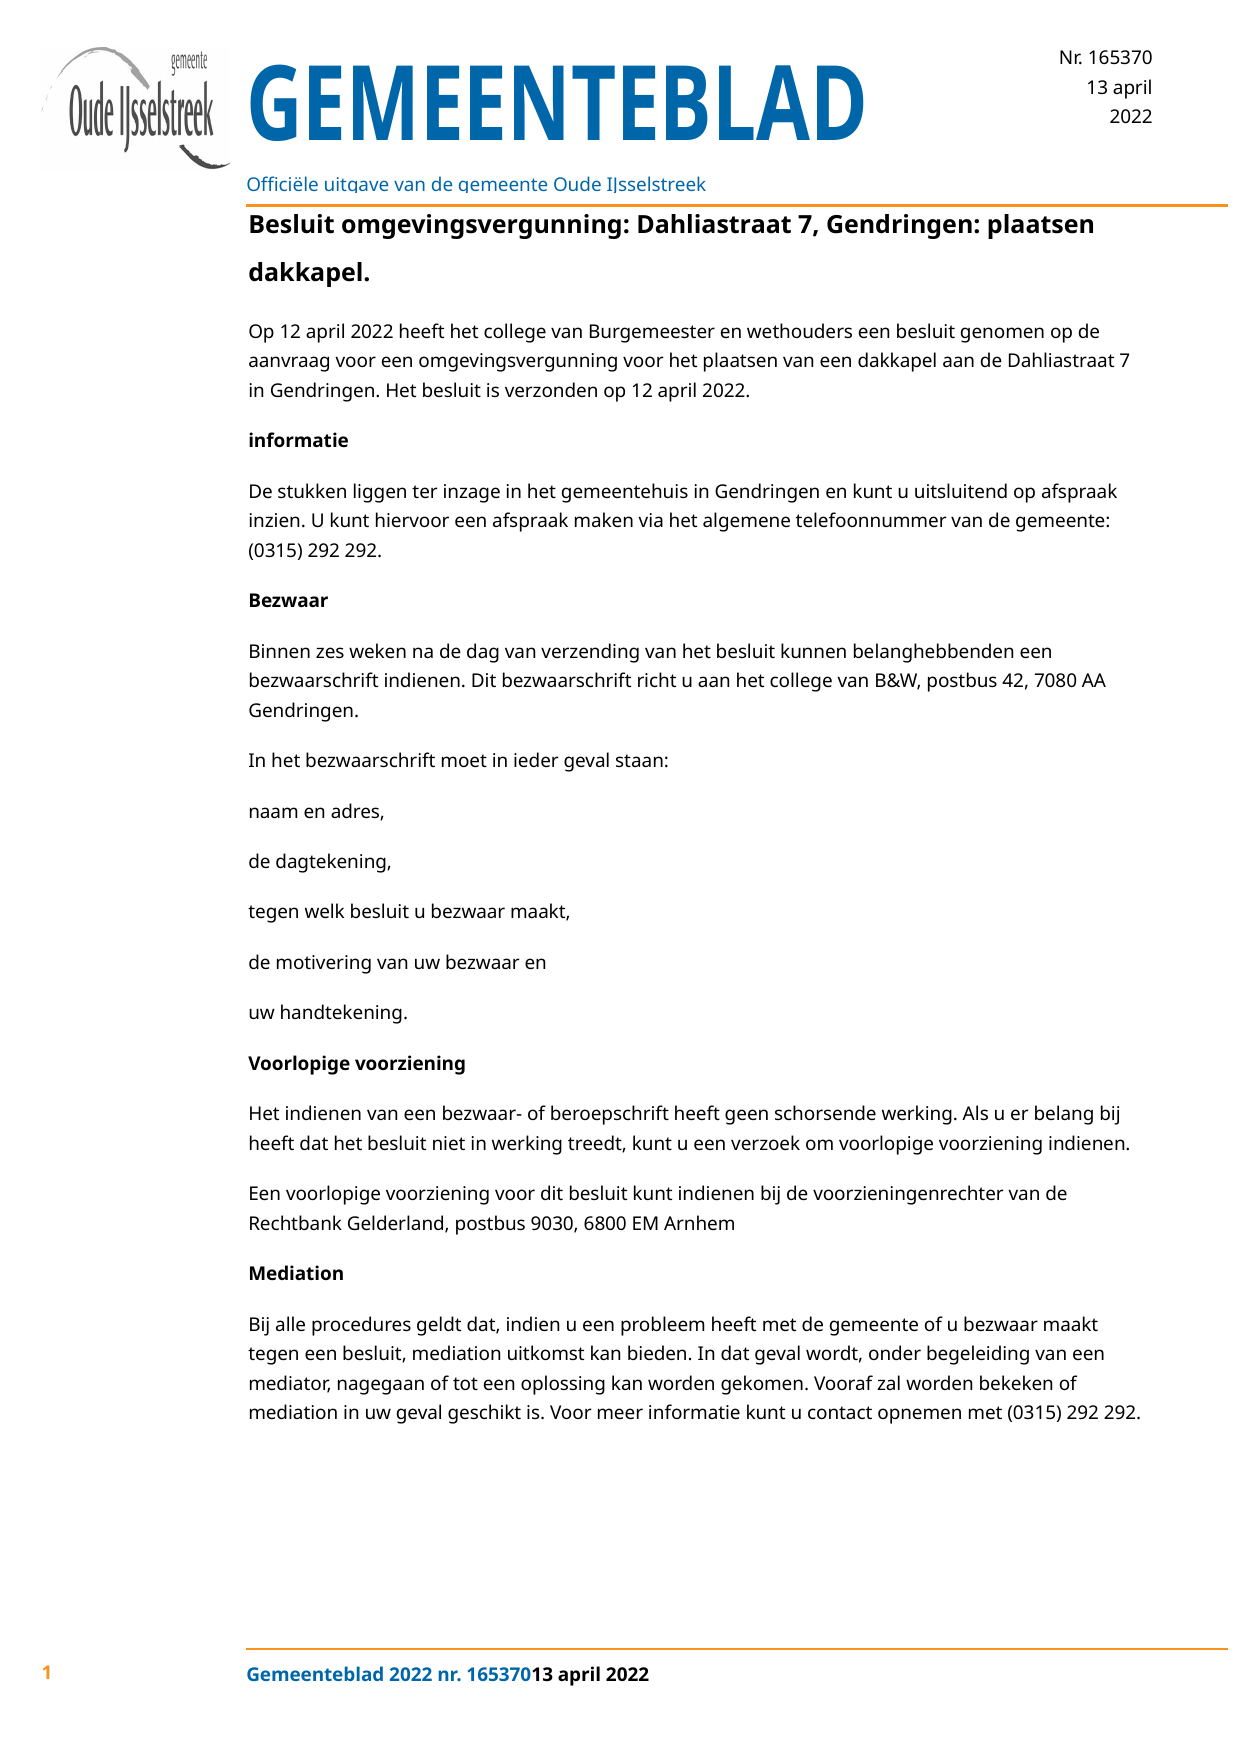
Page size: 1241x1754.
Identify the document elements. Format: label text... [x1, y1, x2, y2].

text de motivering van uw bezwaar en [248, 949, 1152, 975]
text tegen welk besluit u bezwaar maakt, [248, 899, 1152, 924]
text Op 12 april 2022 heeft het college van Burgemeester en wethouders een besluit genomen op de aanvraag voor een omgevingsvergunning voor het plaatsen van een dakkapel aan de Dahliastraat 7 in Gendringen. Het besluit is verzonden op 12 april 2022. [248, 318, 1152, 403]
text Bij alle procedures geldt dat, indien u een probleem heeft met de gemeente of u bezwaar maakt tegen een besluit, mediation uitkomst kan bieden. In dat geval wordt, onder begeleiding van een mediator, nagegaan of tot een oplossing kan worden gekomen. Vooraf zal worden bekeken of mediation in uw geval geschikt is. Voor meer informatie kunt u contact opnemen met (0315) 292 292. [248, 1311, 1152, 1425]
text Voorlopige voorziening [248, 1050, 1152, 1076]
text Het indienen van een bezwaar- of beroepschrift heeft geen schorsende werking. Als u er belang bij heeft dat het besluit niet in werking treedt, kunt u een verzoek om voorlopige voorziening indienen. [248, 1100, 1152, 1156]
text De stukken liggen ter inzage in het gemeentehuis in Gendringen en kunt u uitsluitend op afspraak inzien. U kunt hiervoor een afspraak maken via het algemene telefoonnummer van de gemeente: (0315) 292 292. [248, 478, 1152, 563]
text In het bezwaarschrift moet in ieder geval staan: [248, 747, 1152, 773]
text Mediation [248, 1260, 1152, 1286]
picture [41, 47, 231, 172]
text Bezwaar [248, 587, 1152, 613]
text uw handtekening. [248, 999, 1152, 1025]
text de dagtekening, [248, 848, 1152, 874]
text informatie [248, 427, 1152, 453]
text Een voorlopige voorziening voor dit besluit kunt indienen bij de voorzieningenrechter van de Rechtbank Gelderland, postbus 9030, 6800 EM Arnhem [248, 1180, 1152, 1236]
text Besluit omgevingsvergunning: Dahliastraat 7, Gendringen: plaatsen dakkapel. [248, 207, 1152, 288]
text Binnen zes weken na de dag van verzending van het besluit kunnen belanghebbenden een bezwaarschrift indienen. Dit bezwaarschrift richt u aan het college van B&W, postbus 42, 7080 AA Gendringen. [248, 638, 1152, 723]
text naam en adres, [248, 798, 1152, 824]
